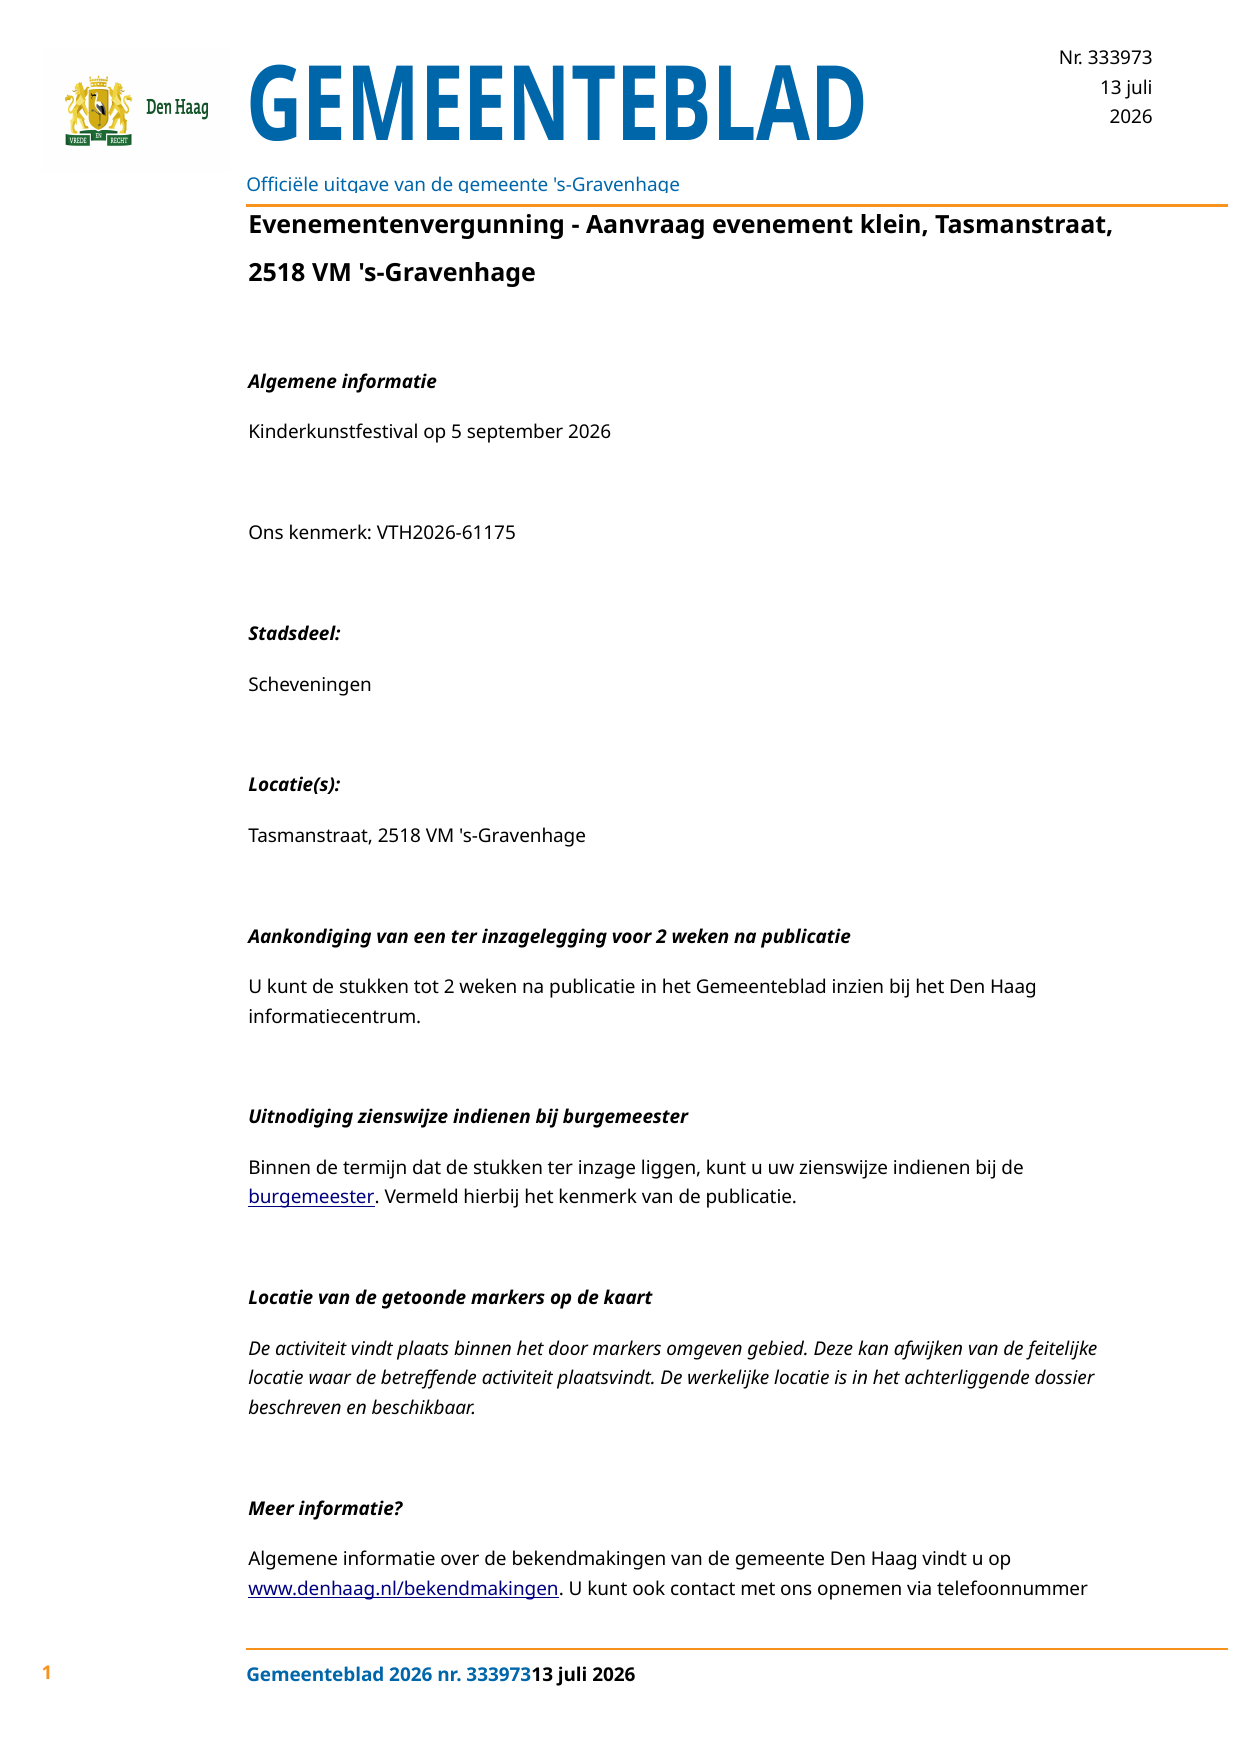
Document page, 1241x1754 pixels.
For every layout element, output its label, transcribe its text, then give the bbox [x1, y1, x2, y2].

text Locatie(s): [248, 772, 1152, 797]
text Tasmanstraat, 2518 VM 's-Gravenhage [248, 822, 1152, 848]
text Stadsdeel: [248, 620, 1152, 646]
text Scheveningen [248, 671, 1152, 697]
text Algemene informatie [248, 368, 1152, 394]
text Uitnodiging zienswijze indienen bij burgemeester [248, 1104, 1152, 1129]
text Kinderkunstfestival op 5 september 2026 [248, 419, 1152, 444]
text U kunt de stukken tot 2 weken na publicatie in het Gemeenteblad inzien bij het Den Haag informatiecentrum. [248, 973, 1152, 1029]
text Algemene informatie over de bekendmakingen van de gemeente Den Haag vindt u op www.denhaag.nl/bekendmakingen. U kunt ook contact met ons opnemen via telefoonnummer [248, 1545, 1152, 1601]
text De activiteit vindt plaats binnen het door markers omgeven gebied. Deze kan afwijken van de feitelijke locatie waar de betreffende activiteit plaatsvindt. De werkelijke locatie is in het achterliggende dossier beschreven en beschikbaar. [248, 1335, 1152, 1420]
text Locatie van de getoonde markers op de kaart [248, 1284, 1152, 1310]
text Ons kenmerk: VTH2026-61175 [248, 519, 1152, 545]
text Binnen de termijn dat de stukken ter inzage liggen, kunt u uw zienswijze indienen bij de burgemeester. Vermeld hierbij het kenmerk van de publicatie. [248, 1154, 1152, 1209]
text Meer informatie? [248, 1495, 1152, 1521]
text Evenementenvergunning - Aanvraag evenement klein, Tasmanstraat, 2518 VM 's-Gravenhage [248, 207, 1152, 288]
picture [41, 47, 231, 172]
text Aankondiging van een ter inzagelegging voor 2 weken na publicatie [248, 923, 1152, 949]
